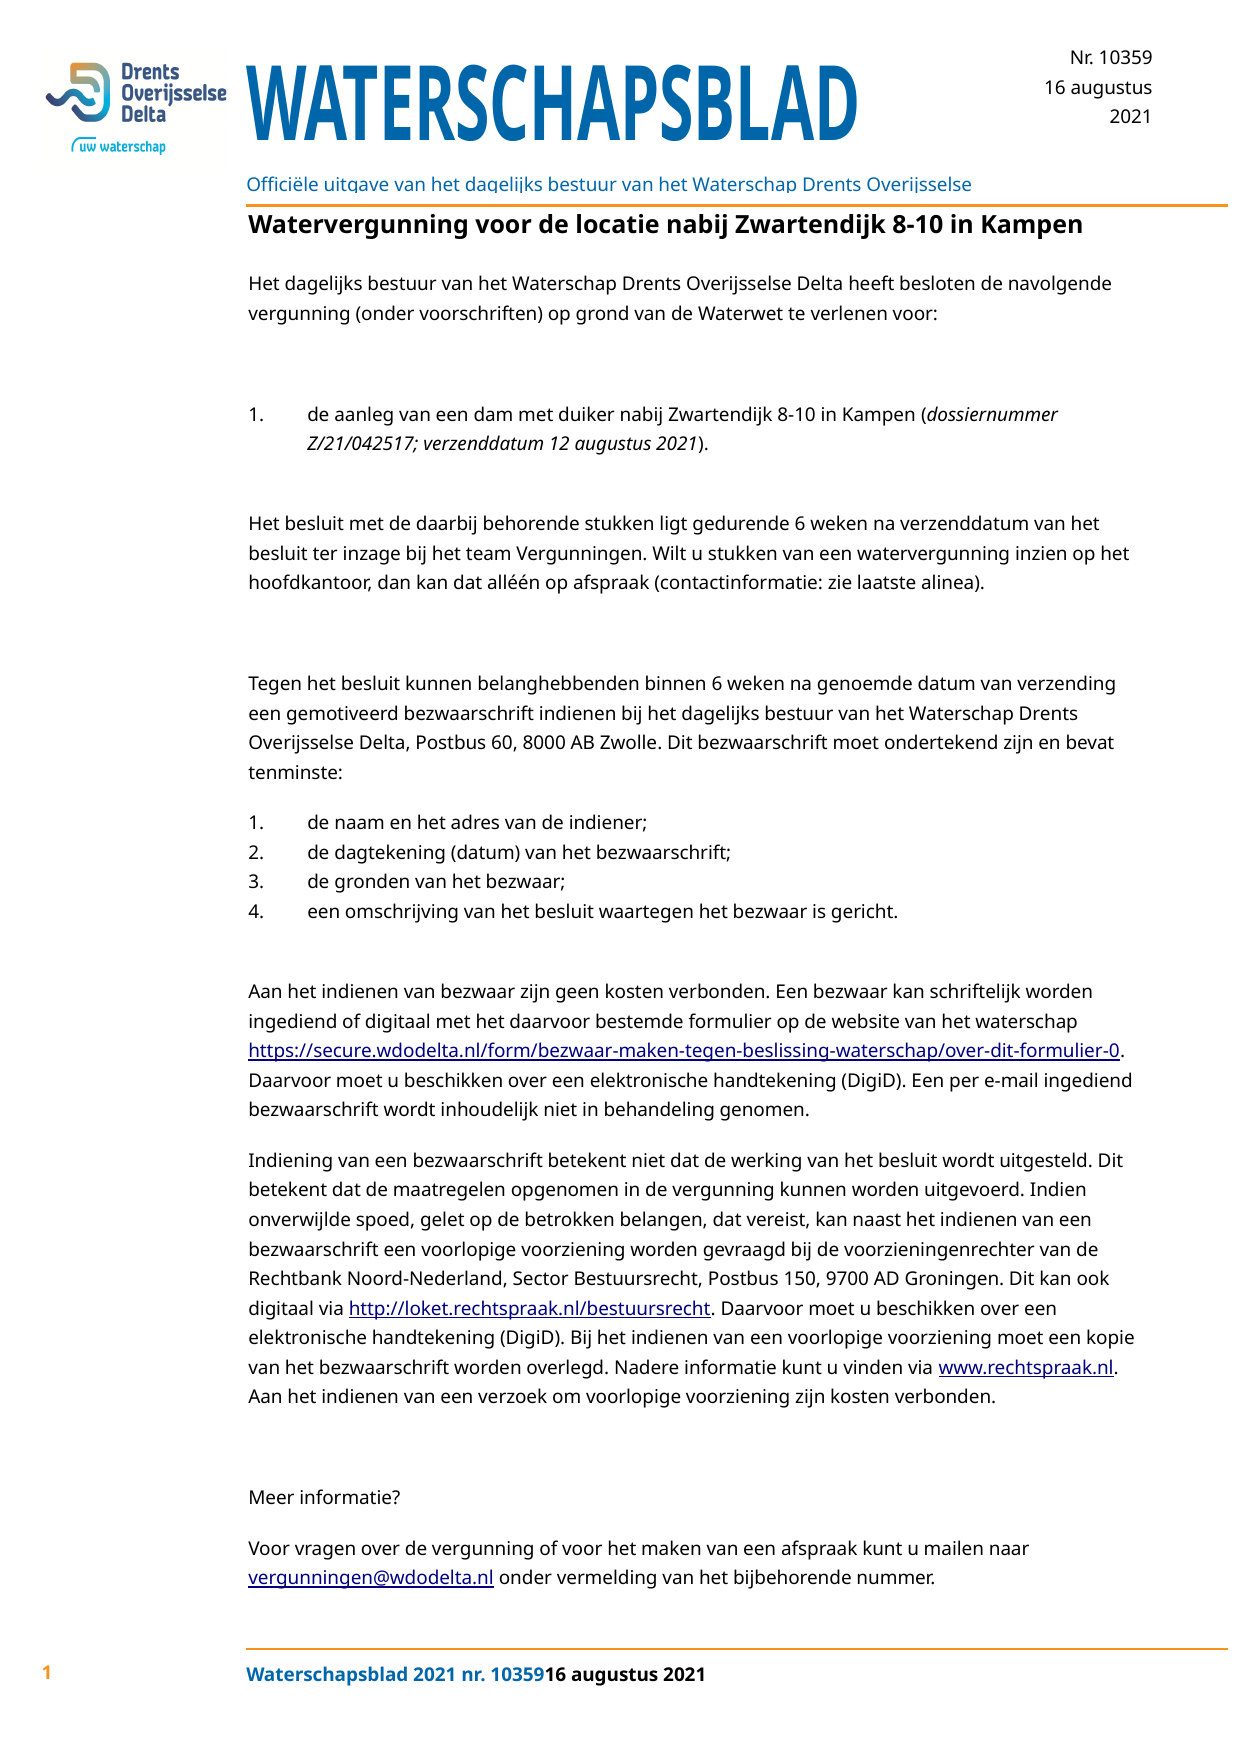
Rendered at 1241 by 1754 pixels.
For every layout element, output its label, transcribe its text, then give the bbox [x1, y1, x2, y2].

text Indiening van een bezwaarschrift betekent niet dat de werking van het besluit wordt uitgesteld. Dit betekent dat de maatregelen opgenomen in de vergunning kunnen worden uitgevoerd. Indien onverwijlde spoed, gelet op de betrokken belangen, dat vereist, kan naast het indienen van een bezwaarschrift een voorlopige voorziening worden gevraagd bij de voorzieningenrechter van de Rechtbank Noord-Nederland, Sector Bestuursrecht, Postbus 150, 9700 AD Groningen. Dit kan ook digitaal via http://loket.rechtspraak.nl/bestuursrecht. Daarvoor moet u beschikken over een elektronische handtekening (DigiD). Bij het indienen van een voorlopige voorziening moet een kopie van het bezwaarschrift worden overlegd. Nadere informatie kunt u vinden via www.rechtspraak.nl. Aan het indienen van een verzoek om voorlopige voorziening zijn kosten verbonden. [248, 1147, 1152, 1409]
text Het dagelijks bestuur van het Waterschap Drents Overijsselse Delta heeft besloten de navolgende vergunning (onder voorschriften) op grond van de Waterwet te verlenen voor: [248, 270, 1152, 326]
text Het besluit met de daarbij behorende stukken ligt gedurende 6 weken na verzenddatum van het besluit ter inzage bij het team Vergunningen. Wilt u stukken van een watervergunning inzien op het hoofdkantoor, dan kan dat alléén op afspraak (contactinformatie: zie laatste alinea). [248, 510, 1152, 595]
list een omschrijving van het besluit waartegen het bezwaar is gericht. [248, 898, 1152, 924]
text Aan het indienen van bezwaar zijn geen kosten verbonden. Een bezwaar kan schriftelijk worden ingediend of digitaal met het daarvoor bestemde formulier op de website van het waterschap https://secure.wdodelta.nl/form/bezwaar-maken-tegen-beslissing-waterschap/over-dit-formulier-0. Daarvoor moet u beschikken over een elektronische handtekening (DigiD). Een per e-mail ingediend bezwaarschrift wordt inhoudelijk niet in behandeling genomen. [248, 978, 1152, 1122]
text Tegen het besluit kunnen belanghebbenden binnen 6 weken na genoemde datum van verzending een gemotiveerd bezwaarschrift indienen bij het dagelijks bestuur van het Waterschap Drents Overijsselse Delta, Postbus 60, 8000 AB Zwolle. Dit bezwaarschrift moet ondertekend zijn en bevat tenminste: [248, 670, 1152, 785]
text Meer informatie? [248, 1484, 1152, 1510]
text Watervergunning voor de locatie nabij Zwartendijk 8-10 in Kampen [248, 207, 1152, 241]
list de aanleg van een dam met duiker nabij Zwartendijk 8-10 in Kampen (dossiernummer Z/21/042517; verzenddatum 12 augustus 2021). [248, 401, 1152, 456]
list de dagtekening (datum) van het bezwaarschrift; [248, 839, 1152, 865]
picture [41, 47, 231, 172]
text Voor vragen over de vergunning of voor het maken van een afspraak kunt u mailen naar vergunningen@wdodelta.nl onder vermelding van het bijbehorende nummer. [248, 1535, 1152, 1590]
list de gronden van het bezwaar; [248, 869, 1152, 894]
list de naam en het adres van de indiener; [248, 809, 1152, 835]
